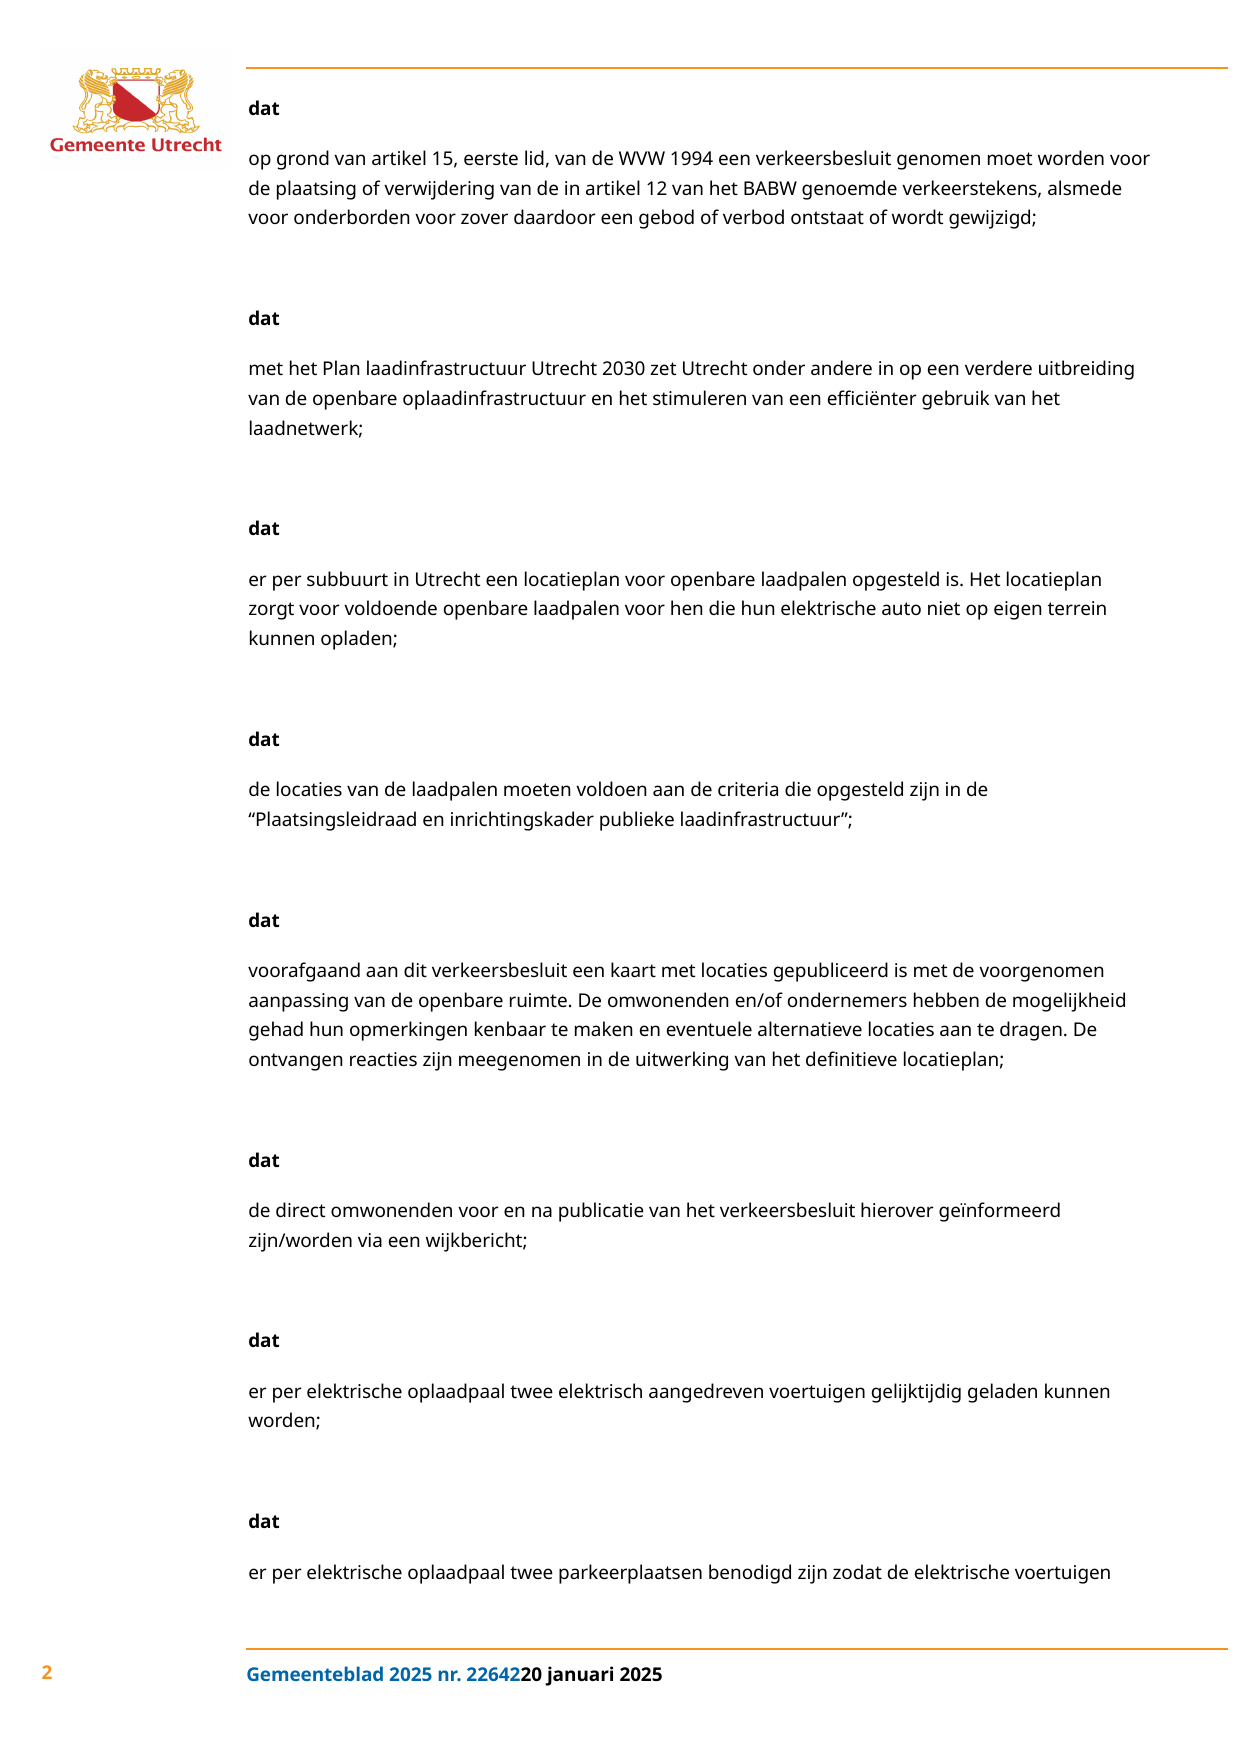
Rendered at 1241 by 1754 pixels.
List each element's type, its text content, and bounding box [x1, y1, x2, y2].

picture [41, 47, 231, 172]
text op grond van artikel 15, eerste lid, van de WVW 1994 een verkeersbesluit genomen moet worden voor de plaatsing of verwijdering van de in artikel 12 van het BABW genoemde verkeerstekens, alsmede voor onderborden voor zover daardoor een gebod of verbod ontstaat of wordt gewijzigd; [248, 145, 1152, 230]
text dat [248, 1508, 1152, 1534]
text er per subbuurt in Utrecht een locatieplan voor openbare laadpalen opgesteld is. Het locatieplan zorgt voor voldoende openbare laadpalen voor hen die hun elektrische auto niet op eigen terrein kunnen opladen; [248, 566, 1152, 651]
text dat [248, 1328, 1152, 1353]
text dat [248, 95, 1152, 121]
text dat [248, 305, 1152, 331]
text voorafgaand aan dit verkeersbesluit een kaart met locaties gepubliceerd is met de voorgenomen aanpassing van de openbare ruimte. De omwonenden en/of ondernemers hebben de mogelijkheid gehad hun opmerkingen kenbaar te maken en eventuele alternatieve locaties aan te dragen. De ontvangen reacties zijn meegenomen in de uitwerking van het definitieve locatieplan; [248, 957, 1152, 1072]
text de direct omwonenden voor en na publicatie van het verkeersbesluit hierover geïnformeerd zijn/worden via een wijkbericht; [248, 1197, 1152, 1253]
text dat [248, 907, 1152, 933]
text er per elektrische oplaadpaal twee parkeerplaatsen benodigd zijn zodat de elektrische voertuigen [248, 1559, 1152, 1585]
text dat [248, 1147, 1152, 1173]
text dat [248, 516, 1152, 541]
text er per elektrische oplaadpaal twee elektrisch aangedreven voertuigen gelijktijdig geladen kunnen worden; [248, 1378, 1152, 1433]
text de locaties van de laadpalen moeten voldoen aan de criteria die opgesteld zijn in de “Plaatsingsleidraad en inrichtingskader publieke laadinfrastructuur”; [248, 776, 1152, 832]
text dat [248, 726, 1152, 752]
text met het Plan laadinfrastructuur Utrecht 2030 zet Utrecht onder andere in op een verdere uitbreiding van de openbare oplaadinfrastructuur en het stimuleren van een efficiënter gebruik van het laadnetwerk; [248, 356, 1152, 441]
